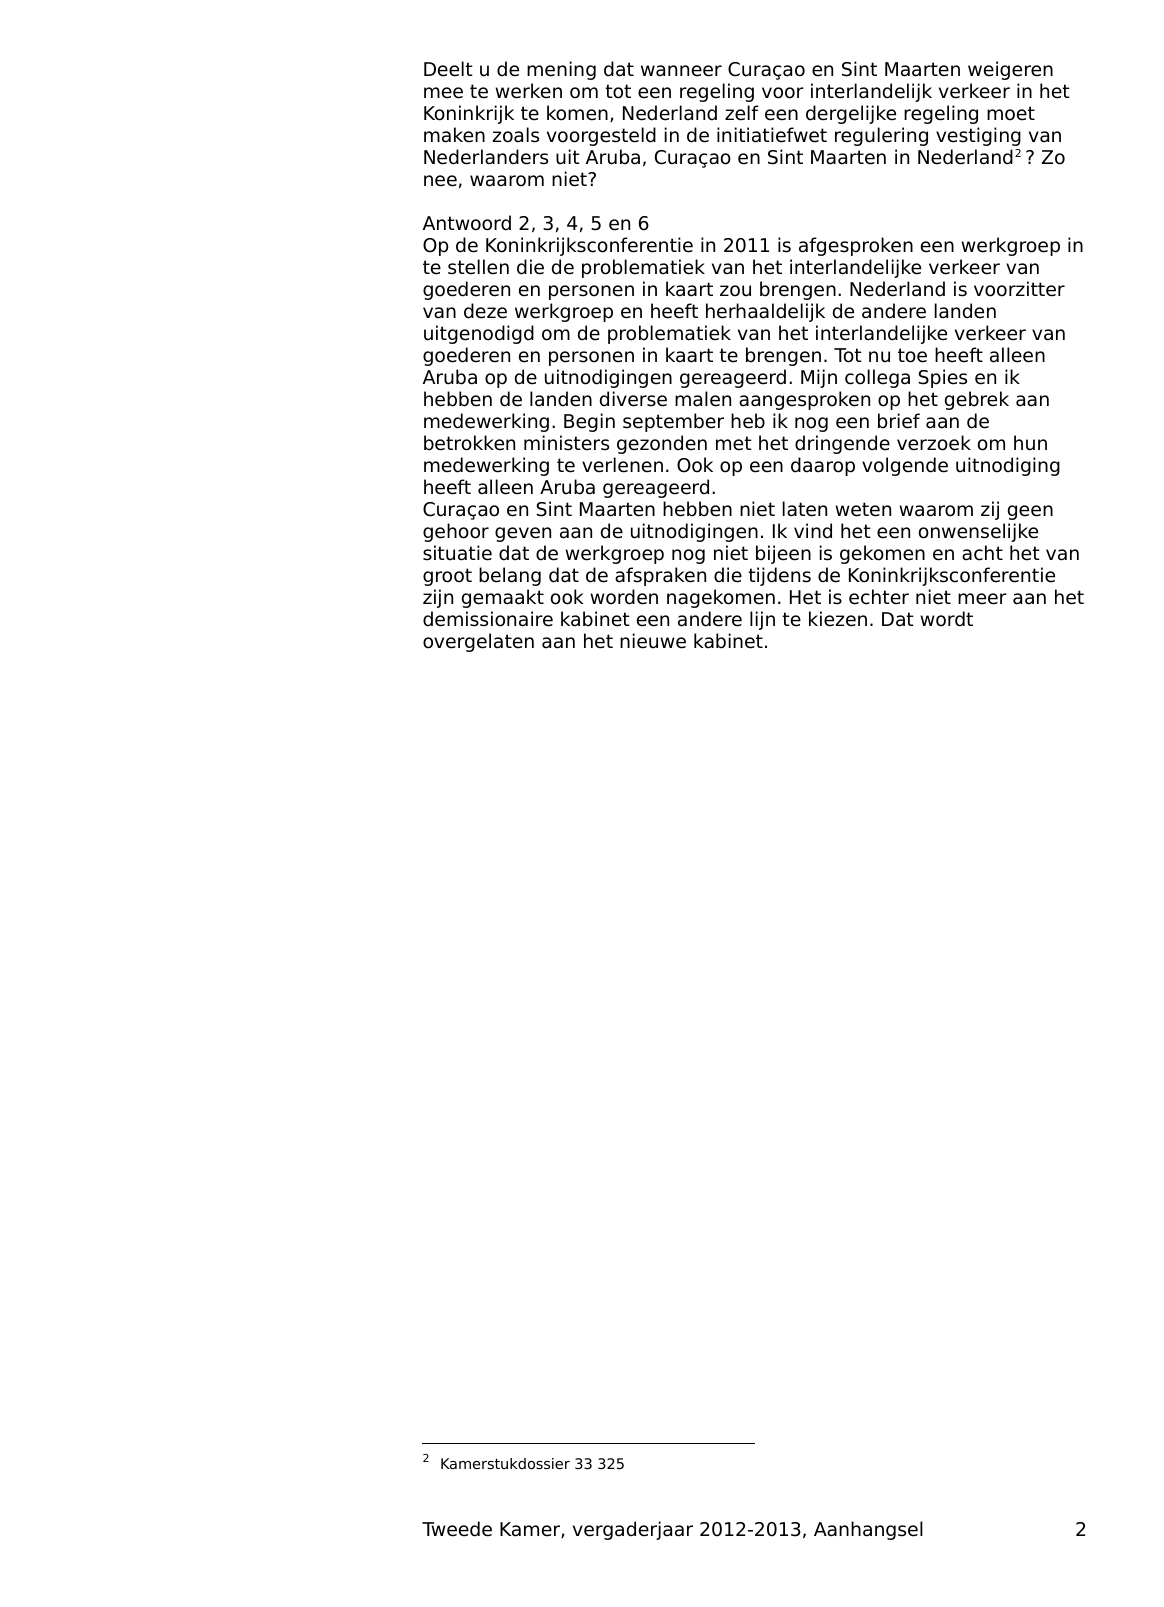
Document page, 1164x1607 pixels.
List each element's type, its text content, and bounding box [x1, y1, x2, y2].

text Deelt u de mening dat wanneer Curaçao en Sint Maarten weigeren mee te werken om tot een regeling voor interlandelijk verkeer in het Koninkrijk te komen, Nederland zelf een dergelijke regeling moet maken zoals voorgesteld in de initiatiefwet regulering vestiging van Nederlanders uit Aruba, Curaçao en Sint Maarten in Nederland? Zo nee, waarom niet? [422, 59, 1087, 191]
text Kamerstukdossier 33 325 [422, 1452, 1087, 1474]
text Op de Koninkrijksconferentie in 2011 is afgesproken een werkgroep in te stellen die de problematiek van het interlandelijke verkeer van goederen en personen in kaart zou brengen. Nederland is voorzitter van deze werkgroep en heeft herhaaldelijk de andere landen uitgenodigd om de problematiek van het interlandelijke verkeer van goederen en personen in kaart te brengen. Tot nu toe heeft alleen Aruba op de uitnodigingen gereageerd. Mijn collega Spies en ik hebben de landen diverse malen aangesproken op het gebrek aan medewerking. Begin september heb ik nog een brief aan de betrokken ministers gezonden met het dringende verzoek om hun medewerking te verlenen. Ook op een daarop volgende uitnodiging heeft alleen Aruba gereageerd. [422, 235, 1087, 499]
text Antwoord 2, 3, 4, 5 en 6 [422, 213, 1087, 235]
text Curaçao en Sint Maarten hebben niet laten weten waarom zij geen gehoor geven aan de uitnodigingen. Ik vind het een onwenselijke situatie dat de werkgroep nog niet bijeen is gekomen en acht het van groot belang dat de afspraken die tijdens de Koninkrijksconferentie zijn gemaakt ook worden nagekomen. Het is echter niet meer aan het demissionaire kabinet een andere lijn te kiezen. Dat wordt overgelaten aan het nieuwe kabinet. [422, 499, 1087, 653]
